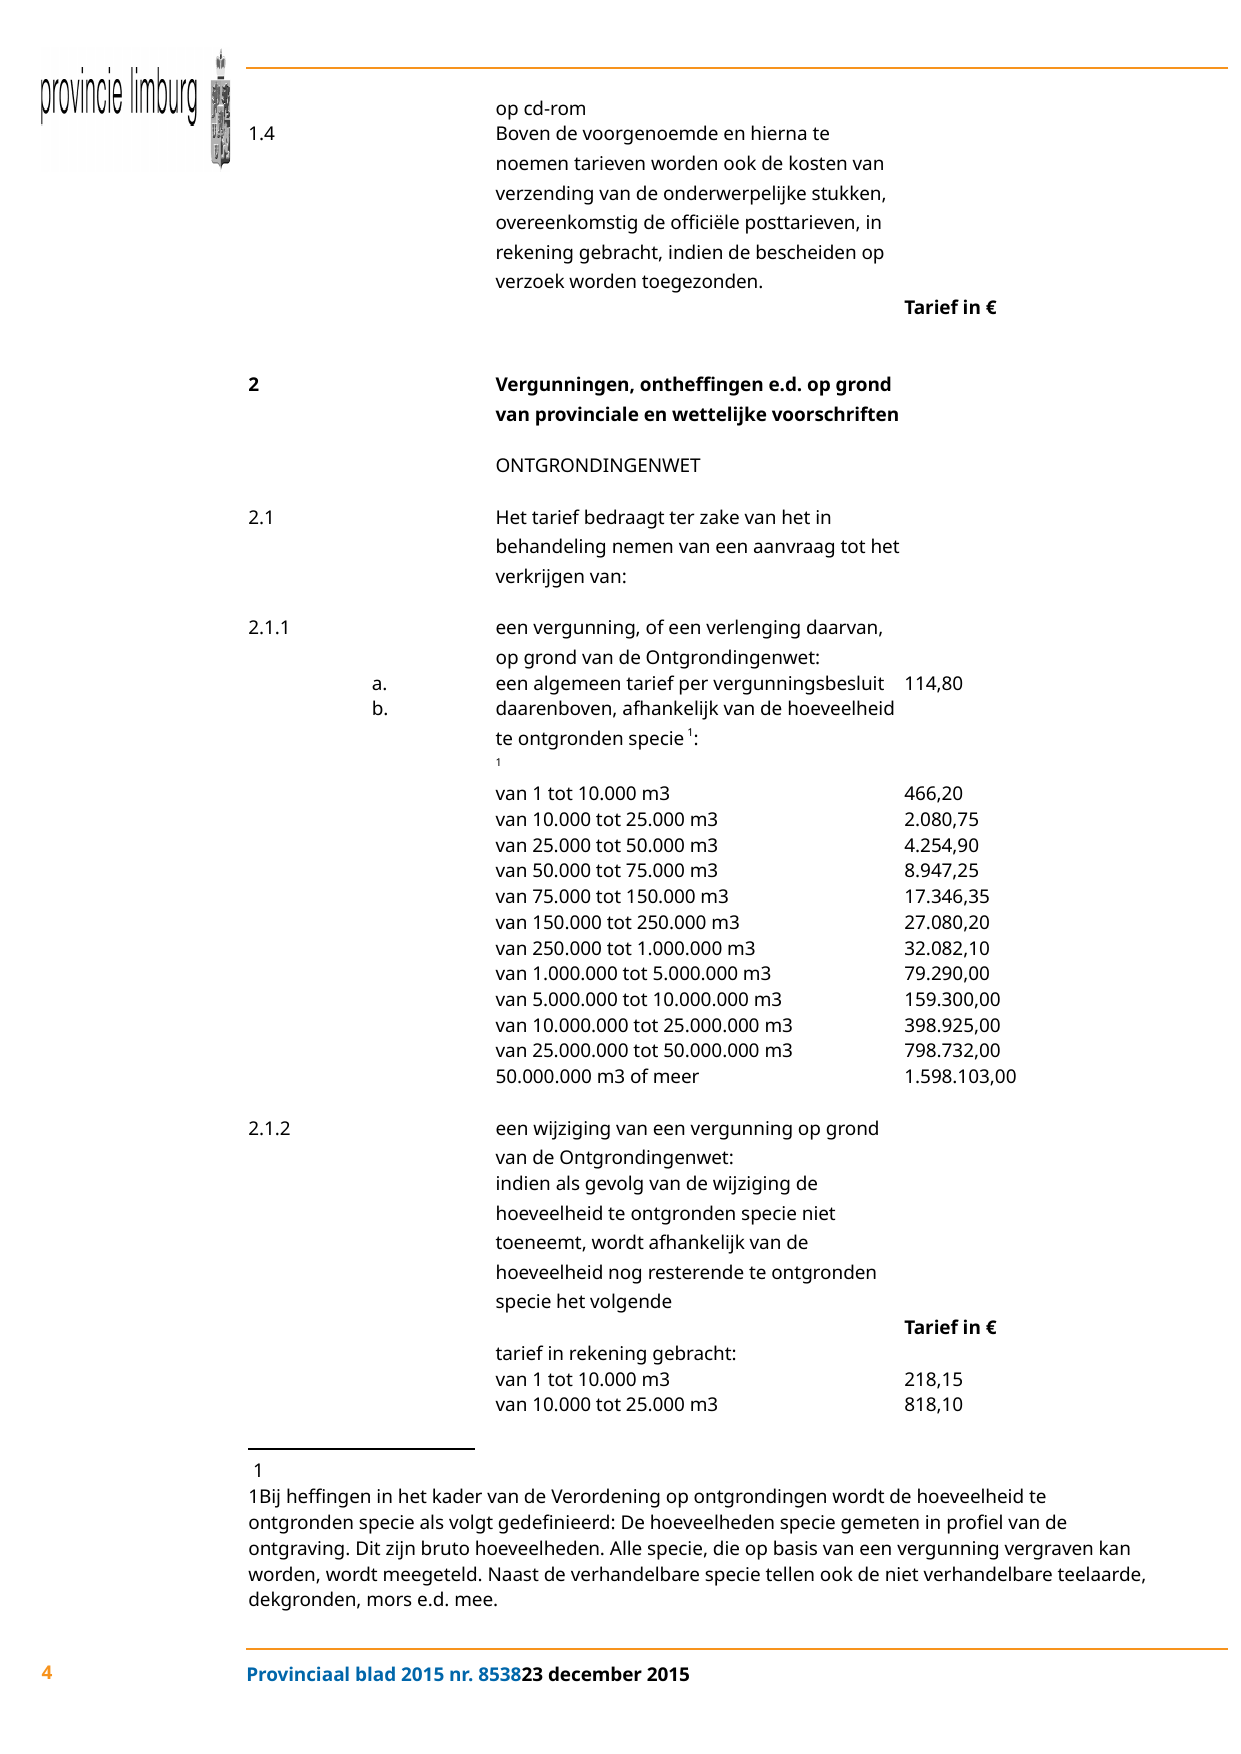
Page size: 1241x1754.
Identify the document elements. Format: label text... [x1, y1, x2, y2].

table_cell [372, 1170, 495, 1314]
table_cell een wijziging van een vergunning op grond van de Ontgrondingenwet: [495, 1115, 904, 1170]
table_cell [372, 589, 495, 614]
table_cell [248, 1038, 372, 1063]
table_cell [372, 986, 495, 1012]
table_cell 114,80 [904, 670, 1028, 696]
table_cell indien als gevolg van de wijziging de hoeveelheid te ontgronden specie niet toeneemt, wordt afhankelijk van de hoeveelheid nog resterende te ontgronden specie het volgende [495, 1170, 904, 1314]
table_cell van 25.000.000 tot 50.000.000 m3 [495, 1038, 904, 1063]
table_cell [248, 986, 372, 1012]
table_cell van 50.000 tot 75.000 m3 [495, 858, 904, 883]
table_cell een vergunning, of een verlenging daarvan, op grond van de Ontgrondingenwet: [495, 615, 904, 670]
table_cell [248, 696, 372, 780]
table_cell [904, 1115, 1028, 1170]
table_cell [372, 371, 495, 427]
table_cell [248, 1391, 372, 1417]
table_cell Boven de voorgenoemde en hierna te noemen tarieven worden ook de kosten van verzending van de onderwerpelijke stukken, overeenkomstig de officiële posttarieven, in rekening gebracht, indien de bescheiden op verzoek worden toegezonden. [495, 121, 904, 294]
table_cell [372, 615, 495, 670]
table_cell een algemeen tarief per vergunningsbesluit [495, 670, 904, 696]
table_cell [372, 453, 495, 478]
table_cell [372, 1366, 495, 1391]
table_cell 8.947,25 [904, 858, 1028, 883]
table_cell [904, 589, 1028, 614]
table_cell [248, 961, 372, 986]
table_cell daarenboven, afhankelijk van de hoeveelheid te ontgronden specie: [495, 696, 904, 780]
table_cell [372, 1064, 495, 1089]
table_cell [248, 935, 372, 961]
table_cell [904, 1170, 1028, 1314]
table_cell 17.346,35 [904, 883, 1028, 909]
table_cell Vergunningen, ontheffingen e.d. op grond van provinciale en wettelijke voorschriften [495, 371, 904, 427]
table_cell van 1.000.000 tot 5.000.000 m3 [495, 961, 904, 986]
table_cell van 75.000 tot 150.000 m3 [495, 883, 904, 909]
table_cell [372, 1115, 495, 1170]
table_cell [372, 780, 495, 806]
table_cell 27.080,20 [904, 909, 1028, 935]
table_cell Tarief in € [904, 294, 1028, 320]
table_cell 2.080,75 [904, 806, 1028, 832]
table_cell [248, 909, 372, 935]
table_cell [495, 589, 904, 614]
table_cell [248, 670, 372, 696]
table_cell [372, 478, 495, 504]
table_cell 798.732,00 [904, 1038, 1028, 1063]
table_cell van 25.000 tot 50.000 m3 [495, 832, 904, 858]
table_cell 1.598.103,00 [904, 1064, 1028, 1089]
table_cell [495, 478, 904, 504]
table_cell 32.082,10 [904, 935, 1028, 961]
table_cell [248, 320, 372, 346]
table_cell [248, 832, 372, 858]
table_cell [495, 1089, 904, 1115]
table_cell [372, 935, 495, 961]
table_cell van 1 tot 10.000 m3 [495, 1366, 904, 1391]
table_cell van 150.000 tot 250.000 m3 [495, 909, 904, 935]
table_cell 2 [248, 371, 372, 427]
table_cell van 10.000.000 tot 25.000.000 m3 [495, 1012, 904, 1038]
table_cell [495, 346, 904, 371]
table_cell [248, 806, 372, 832]
table_cell [248, 858, 372, 883]
table_cell [904, 615, 1028, 670]
table_cell 4.254,90 [904, 832, 1028, 858]
table_cell tarief in rekening gebracht: [495, 1340, 904, 1366]
table_cell [248, 95, 372, 121]
table_cell 818,10 [904, 1391, 1028, 1417]
table_cell [372, 1089, 495, 1115]
table_cell [904, 1089, 1028, 1115]
table_cell [248, 589, 372, 614]
table_cell [372, 1314, 495, 1340]
table_cell [372, 1391, 495, 1417]
table_cell [904, 1340, 1028, 1366]
table_cell [248, 1012, 372, 1038]
table_cell 50.000.000 m3 of meer [495, 1064, 904, 1089]
table_cell [372, 961, 495, 986]
table_cell [248, 780, 372, 806]
table_cell 466,20 [904, 780, 1028, 806]
table_cell [372, 883, 495, 909]
table_cell van 5.000.000 tot 10.000.000 m3 [495, 986, 904, 1012]
table_cell Het tarief bedraagt ter zake van het in behandeling nemen van een aanvraag tot het verkrijgen van: [495, 504, 904, 589]
table_cell [248, 1170, 372, 1314]
table_cell [248, 883, 372, 909]
table_cell [904, 504, 1028, 589]
table_cell [904, 453, 1028, 478]
table_cell 398.925,00 [904, 1012, 1028, 1038]
table_cell [248, 1064, 372, 1089]
table_cell [372, 1038, 495, 1063]
table_cell [248, 427, 372, 452]
table_cell [904, 121, 1028, 294]
table_cell [495, 294, 904, 320]
table_cell [248, 1089, 372, 1115]
table_cell 79.290,00 [904, 961, 1028, 986]
table_cell van 10.000 tot 25.000 m3 [495, 1391, 904, 1417]
table_cell 2.1.2 [248, 1115, 372, 1170]
table_cell [372, 320, 495, 346]
table_cell [372, 1012, 495, 1038]
table_cell 159.300,00 [904, 986, 1028, 1012]
table_cell [372, 427, 495, 452]
table_cell [372, 832, 495, 858]
table_cell Tarief in € [904, 1314, 1028, 1340]
table_cell a. [372, 670, 495, 696]
table_cell [904, 95, 1028, 121]
table_cell op cd-rom [495, 95, 904, 121]
table_cell [495, 1314, 904, 1340]
table_cell [904, 371, 1028, 427]
table_cell 2.1 [248, 504, 372, 589]
table_cell van 10.000 tot 25.000 m3 [495, 806, 904, 832]
table_cell [372, 858, 495, 883]
table_cell 218,15 [904, 1366, 1028, 1391]
table_cell [248, 294, 372, 320]
table_cell [248, 1340, 372, 1366]
table_cell [248, 346, 372, 371]
table_cell [372, 504, 495, 589]
table_cell [372, 121, 495, 294]
picture [41, 47, 231, 172]
table_cell van 1 tot 10.000 m3 [495, 780, 904, 806]
table_cell [372, 806, 495, 832]
table_cell [372, 346, 495, 371]
table_cell [904, 478, 1028, 504]
table_cell [904, 346, 1028, 371]
table_cell [248, 1366, 372, 1391]
table_cell [372, 95, 495, 121]
table_cell [248, 478, 372, 504]
table_cell 1.4 [248, 121, 372, 294]
table_cell [904, 427, 1028, 452]
table_cell [904, 696, 1028, 780]
table_cell [495, 320, 904, 346]
table_cell [372, 294, 495, 320]
table_cell ONTGRONDINGENWET [495, 453, 904, 478]
table_cell 2.1.1 [248, 615, 372, 670]
table_cell [904, 320, 1028, 346]
table_cell [372, 909, 495, 935]
table_cell b. [372, 696, 495, 780]
table_cell [248, 1314, 372, 1340]
table_cell van 250.000 tot 1.000.000 m3 [495, 935, 904, 961]
table_cell [372, 1340, 495, 1366]
table_cell [248, 453, 372, 478]
table_cell [495, 427, 904, 452]
